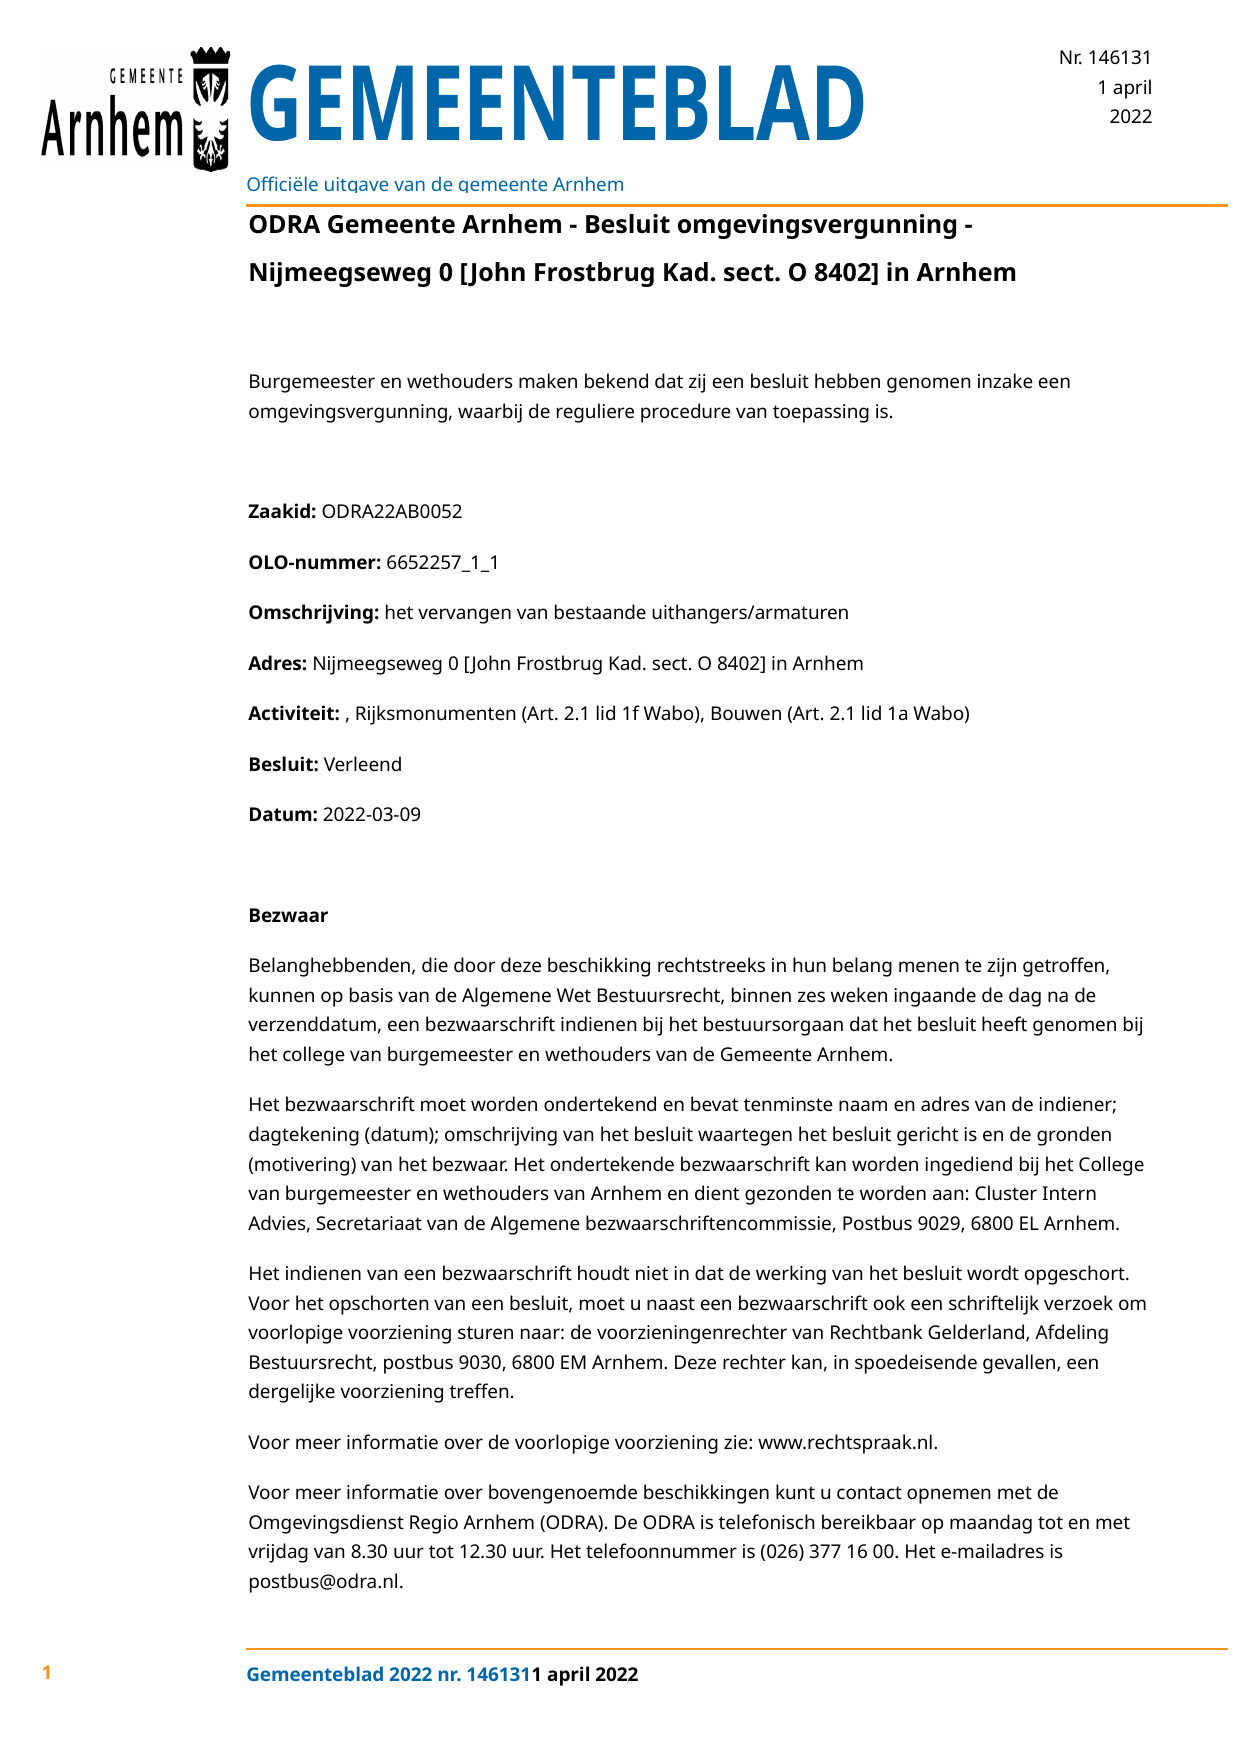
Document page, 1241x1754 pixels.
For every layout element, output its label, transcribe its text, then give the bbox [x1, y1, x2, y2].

picture [41, 47, 231, 172]
text Het indienen van een bezwaarschrift houdt niet in dat de werking van het besluit wordt opgeschort. Voor het opschorten van een besluit, moet u naast een bezwaarschrift ook een schriftelijk verzoek om voorlopige voorziening sturen naar: de voorzieningenrechter van Rechtbank Gelderland, Afdeling Bestuursrecht, postbus 9030, 6800 EM Arnhem. Deze rechter kan, in spoedeisende gevallen, een dergelijke voorziening treffen. [248, 1260, 1152, 1404]
text Adres: Nijmeegseweg 0 [John Frostbrug Kad. sect. O 8402] in Arnhem [248, 650, 1152, 676]
text Omschrijving: het vervangen van bestaande uithangers/armaturen [248, 599, 1152, 625]
text Datum: 2022-03-09 [248, 801, 1152, 827]
text Belanghebbenden, die door deze beschikking rechtstreeks in hun belang menen te zijn getroffen, kunnen op basis van de Algemene Wet Bestuursrecht, binnen zes weken ingaande de dag na de verzenddatum, een bezwaarschrift indienen bij het bestuursorgaan dat het besluit heeft genomen bij het college van burgemeester en wethouders van de Gemeente Arnhem. [248, 952, 1152, 1067]
text Voor meer informatie over bovengenoemde beschikkingen kunt u contact opnemen met de Omgevingsdienst Regio Arnhem (ODRA). De ODRA is telefonisch bereikbaar op maandag tot en met vrijdag van 8.30 uur tot 12.30 uur. Het telefoonnummer is (026) 377 16 00. Het e-mailadres is postbus@odra.nl. [248, 1479, 1152, 1594]
text Voor meer informatie over de voorlopige voorziening zie: www.rechtspraak.nl. [248, 1429, 1152, 1455]
text Burgemeester en wethouders maken bekend dat zij een besluit hebben genomen inzake een omgevingsvergunning, waarbij de reguliere procedure van toepassing is. [248, 368, 1152, 424]
text Activiteit: , Rijksmonumenten (Art. 2.1 lid 1f Wabo), Bouwen (Art. 2.1 lid 1a Wabo) [248, 700, 1152, 726]
text Het bezwaarschrift moet worden ondertekend en bevat tenminste naam en adres van de indiener; dagtekening (datum); omschrijving van het besluit waartegen het besluit gericht is en de gronden (motivering) van het bezwaar. Het ondertekende bezwaarschrift kan worden ingediend bij het College van burgemeester en wethouders van Arnhem en dient gezonden te worden aan: Cluster Intern Advies, Secretariaat van de Algemene bezwaarschriftencommissie, Postbus 9029, 6800 EL Arnhem. [248, 1092, 1152, 1236]
text Besluit: Verleend [248, 751, 1152, 777]
text ODRA Gemeente Arnhem - Besluit omgevingsvergunning - Nijmeegseweg 0 [John Frostbrug Kad. sect. O 8402] in Arnhem [248, 207, 1152, 288]
text Bezwaar [248, 902, 1152, 928]
text Zaakid: ODRA22AB0052 [248, 499, 1152, 524]
text OLO-nummer: 6652257_1_1 [248, 549, 1152, 575]
